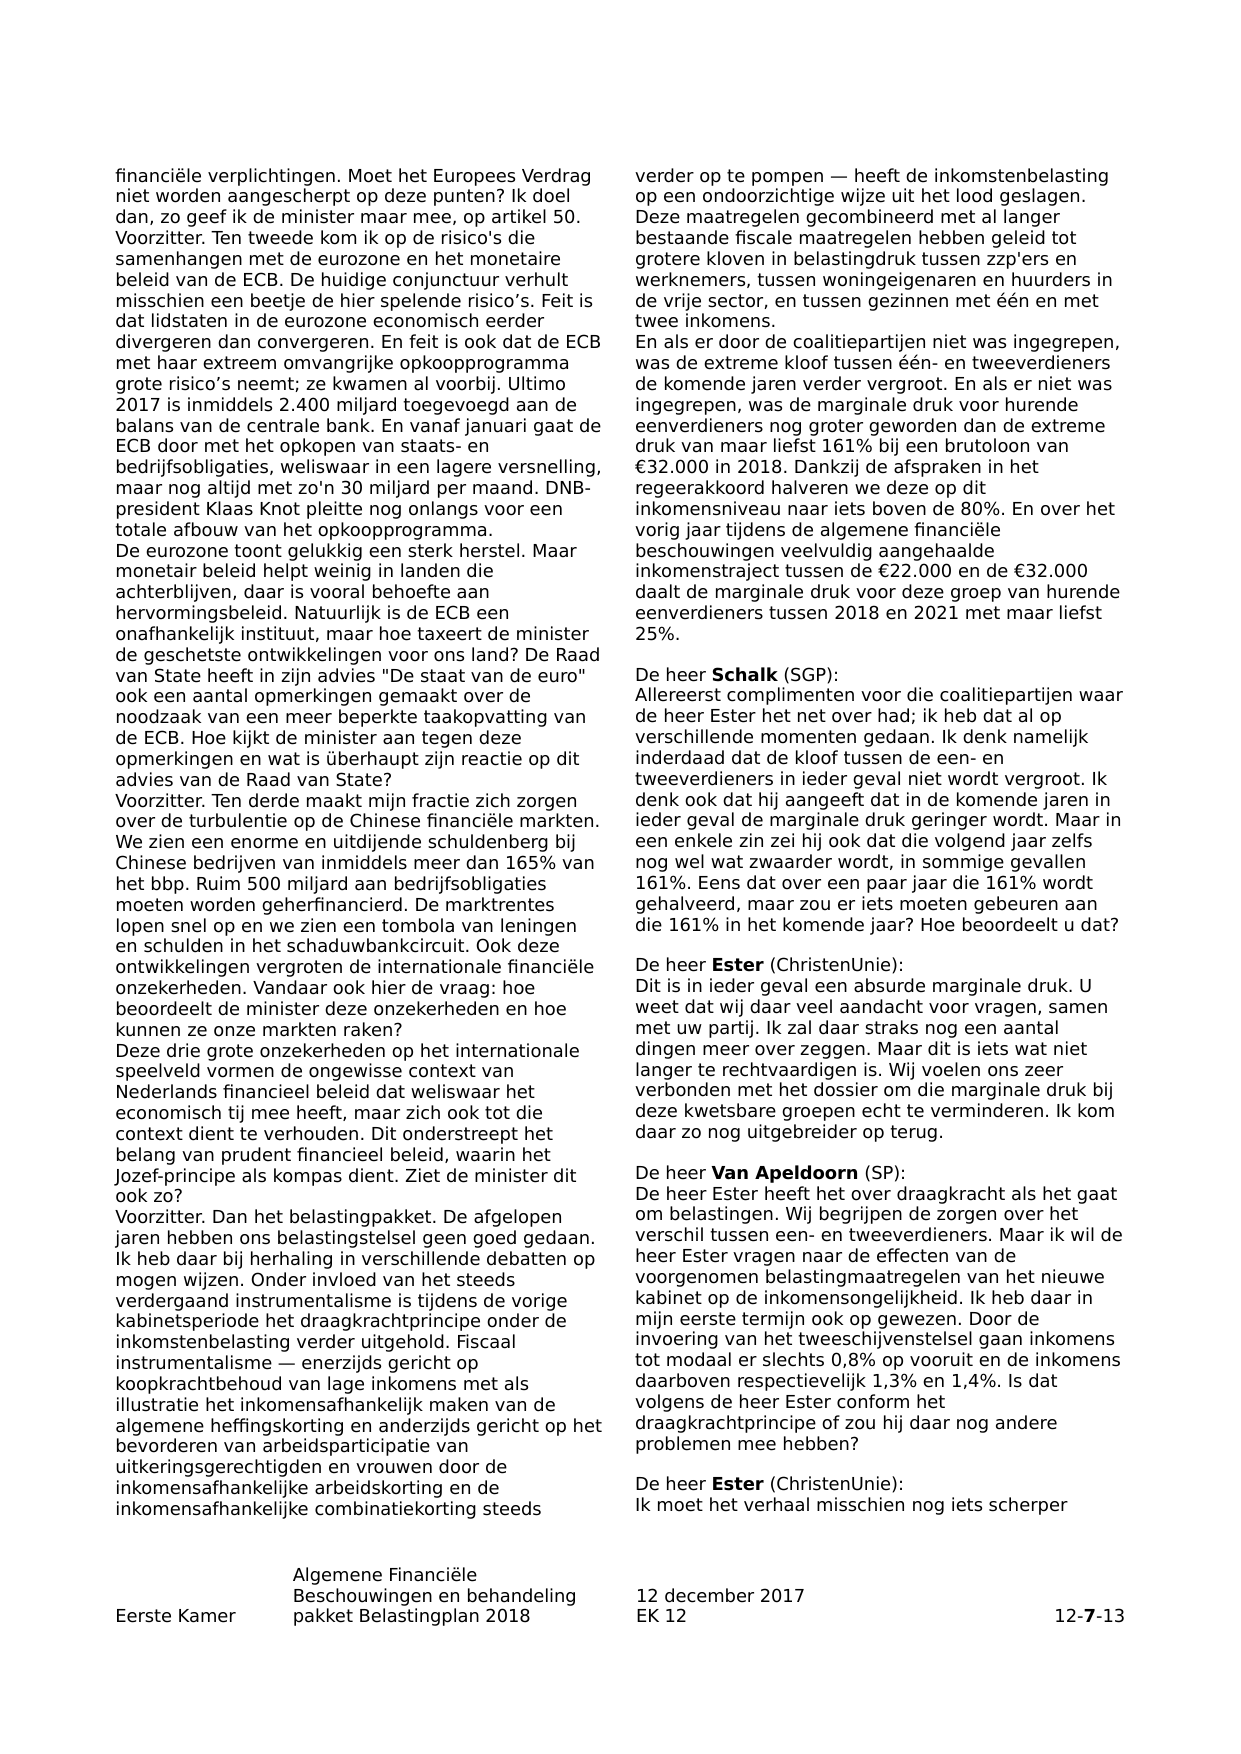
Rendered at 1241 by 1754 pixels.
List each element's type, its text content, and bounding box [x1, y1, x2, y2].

text De heer Ester (ChristenUnie): [635, 1474, 1125, 1495]
text Voorzitter. Ten tweede kom ik op de risico's die samenhangen met de eurozone en het monetaire beleid van de ECB. De huidige conjunctuur verhult misschien een beetje de hier spelende risico’s. Feit is dat lidstaten in de eurozone economisch eerder divergeren dan convergeren. En feit is ook dat de ECB met haar extreem omvangrijke opkoopprogramma grote risico’s neemt; ze kwamen al voorbij. Ultimo 2017 is inmiddels 2.400 miljard toegevoegd aan de balans van de centrale bank. En vanaf januari gaat de ECB door met het opkopen van staats- en bedrijfsobligaties, weliswaar in een lagere versnelling, maar nog altijd met zo'n 30 miljard per maand. DNB-president Klaas Knot pleitte nog onlangs voor een totale afbouw van het opkoopprogramma. [115, 228, 605, 540]
text De heer Schalk (SGP): [635, 664, 1125, 685]
text Voorzitter. Dan het belastingpakket. De afgelopen jaren hebben ons belastingstelsel geen goed gedaan. Ik heb daar bij herhaling in verschillende debatten op mogen wijzen. Onder invloed van het steeds verdergaand instrumentalisme is tijdens de vorige kabinetsperiode het draagkrachtprincipe onder de inkomstenbelasting verder uitgehold. Fiscaal instrumentalisme — enerzijds gericht op koopkrachtbehoud van lage inkomens met als illustratie het inkomensafhankelijk maken van de algemene heffingskorting en anderzijds gericht op het bevorderen van arbeidsparticipatie van uitkeringsgerechtigden en vrouwen door de inkomensafhankelijke arbeidskorting en de inkomensafhankelijke combinatiekorting steeds [115, 1207, 605, 1519]
text verder op te pompen — heeft de inkomstenbelasting op een ondoorzichtige wijze uit het lood geslagen. Deze maatregelen gecombineerd met al langer bestaande fiscale maatregelen hebben geleid tot grotere kloven in belastingdruk tussen zzp'ers en werknemers, tussen woningeigenaren en huurders in de vrije sector, en tussen gezinnen met één en met twee inkomens. [635, 165, 1125, 332]
text Deze drie grote onzekerheden op het internationale speelveld vormen de ongewisse context van Nederlands financieel beleid dat weliswaar het economisch tij mee heeft, maar zich ook tot die context dient te verhouden. Dit onderstreept het belang van prudent financieel beleid, waarin het Jozef-principe als kompas dient. Ziet de minister dit ook zo? [115, 1040, 605, 1207]
text Ik moet het verhaal misschien nog iets scherper [635, 1495, 1125, 1516]
text De heer Ester heeft het over draagkracht als het gaat om belastingen. Wij begrijpen de zorgen over het verschil tussen een- en tweeverdieners. Maar ik wil de heer Ester vragen naar de effecten van de voorgenomen belastingmaatregelen van het nieuwe kabinet op de inkomensongelijkheid. Ik heb daar in mijn eerste termijn ook op gewezen. Door de invoering van het tweeschijvenstelsel gaan inkomens tot modaal er slechts 0,8% op vooruit en de inkomens daarboven respectievelijk 1,3% en 1,4%. Is dat volgens de heer Ester conform het draagkrachtprincipe of zou hij daar nog andere problemen mee hebben? [635, 1183, 1125, 1454]
text En als er door de coalitiepartijen niet was ingegrepen, was de extreme kloof tussen één- en tweeverdieners de komende jaren verder vergroot. En als er niet was ingegrepen, was de marginale druk voor hurende eenverdieners nog groter geworden dan de extreme druk van maar liefst 161% bij een brutoloon van €32.000 in 2018. Dankzij de afspraken in het regeerakkoord halveren we deze op dit inkomensniveau naar iets boven de 80%. En over het vorig jaar tijdens de algemene financiële beschouwingen veelvuldig aangehaalde inkomenstraject tussen de €22.000 en de €32.000 daalt de marginale druk voor deze groep van hurende eenverdieners tussen 2018 en 2021 met maar liefst 25%. [635, 332, 1125, 644]
text Dit is in ieder geval een absurde marginale druk. U weet dat wij daar veel aandacht voor vragen, samen met uw partij. Ik zal daar straks nog een aantal dingen meer over zeggen. Maar dit is iets wat niet langer te rechtvaardigen is. Wij voelen ons zeer verbonden met het dossier om die marginale druk bij deze kwetsbare groepen echt te verminderen. Ik kom daar zo nog uitgebreider op terug. [635, 976, 1125, 1143]
text De heer Van Apeldoorn (SP): [635, 1163, 1125, 1183]
text financiële verplichtingen. Moet het Europees Verdrag niet worden aangescherpt op deze punten? Ik doel dan, zo geef ik de minister maar mee, op artikel 50. [115, 165, 605, 228]
text De heer Ester (ChristenUnie): [635, 955, 1125, 976]
text De eurozone toont gelukkig een sterk herstel. Maar monetair beleid helpt weinig in landen die achterblijven, daar is vooral behoefte aan hervormingsbeleid. Natuurlijk is de ECB een onafhankelijk instituut, maar hoe taxeert de minister de geschetste ontwikkelingen voor ons land? De Raad van State heeft in zijn advies "De staat van de euro" ook een aantal opmerkingen gemaakt over de noodzaak van een meer beperkte taakopvatting van de ECB. Hoe kijkt de minister aan tegen deze opmerkingen en wat is überhaupt zijn reactie op dit advies van de Raad van State? [115, 540, 605, 790]
text Allereerst complimenten voor die coalitiepartijen waar de heer Ester het net over had; ik heb dat al op verschillende momenten gedaan. Ik denk namelijk inderdaad dat de kloof tussen de een- en tweeverdieners in ieder geval niet wordt vergroot. Ik denk ook dat hij aangeeft dat in de komende jaren in ieder geval de marginale druk geringer wordt. Maar in een enkele zin zei hij ook dat die volgend jaar zelfs nog wel wat zwaarder wordt, in sommige gevallen 161%. Eens dat over een paar jaar die 161% wordt gehalveerd, maar zou er iets moeten gebeuren aan die 161% in het komende jaar? Hoe beoordeelt u dat? [635, 685, 1125, 935]
text Voorzitter. Ten derde maakt mijn fractie zich zorgen over de turbulentie op de Chinese financiële markten. We zien een enorme en uitdijende schuldenberg bij Chinese bedrijven van inmiddels meer dan 165% van het bbp. Ruim 500 miljard aan bedrijfsobligaties moeten worden geherfinancierd. De marktrentes lopen snel op en we zien een tombola van leningen en schulden in het schaduwbankcircuit. Ook deze ontwikkelingen vergroten de internationale financiële onzekerheden. Vandaar ook hier de vraag: hoe beoordeelt de minister deze onzekerheden en hoe kunnen ze onze markten raken? [115, 790, 605, 1040]
